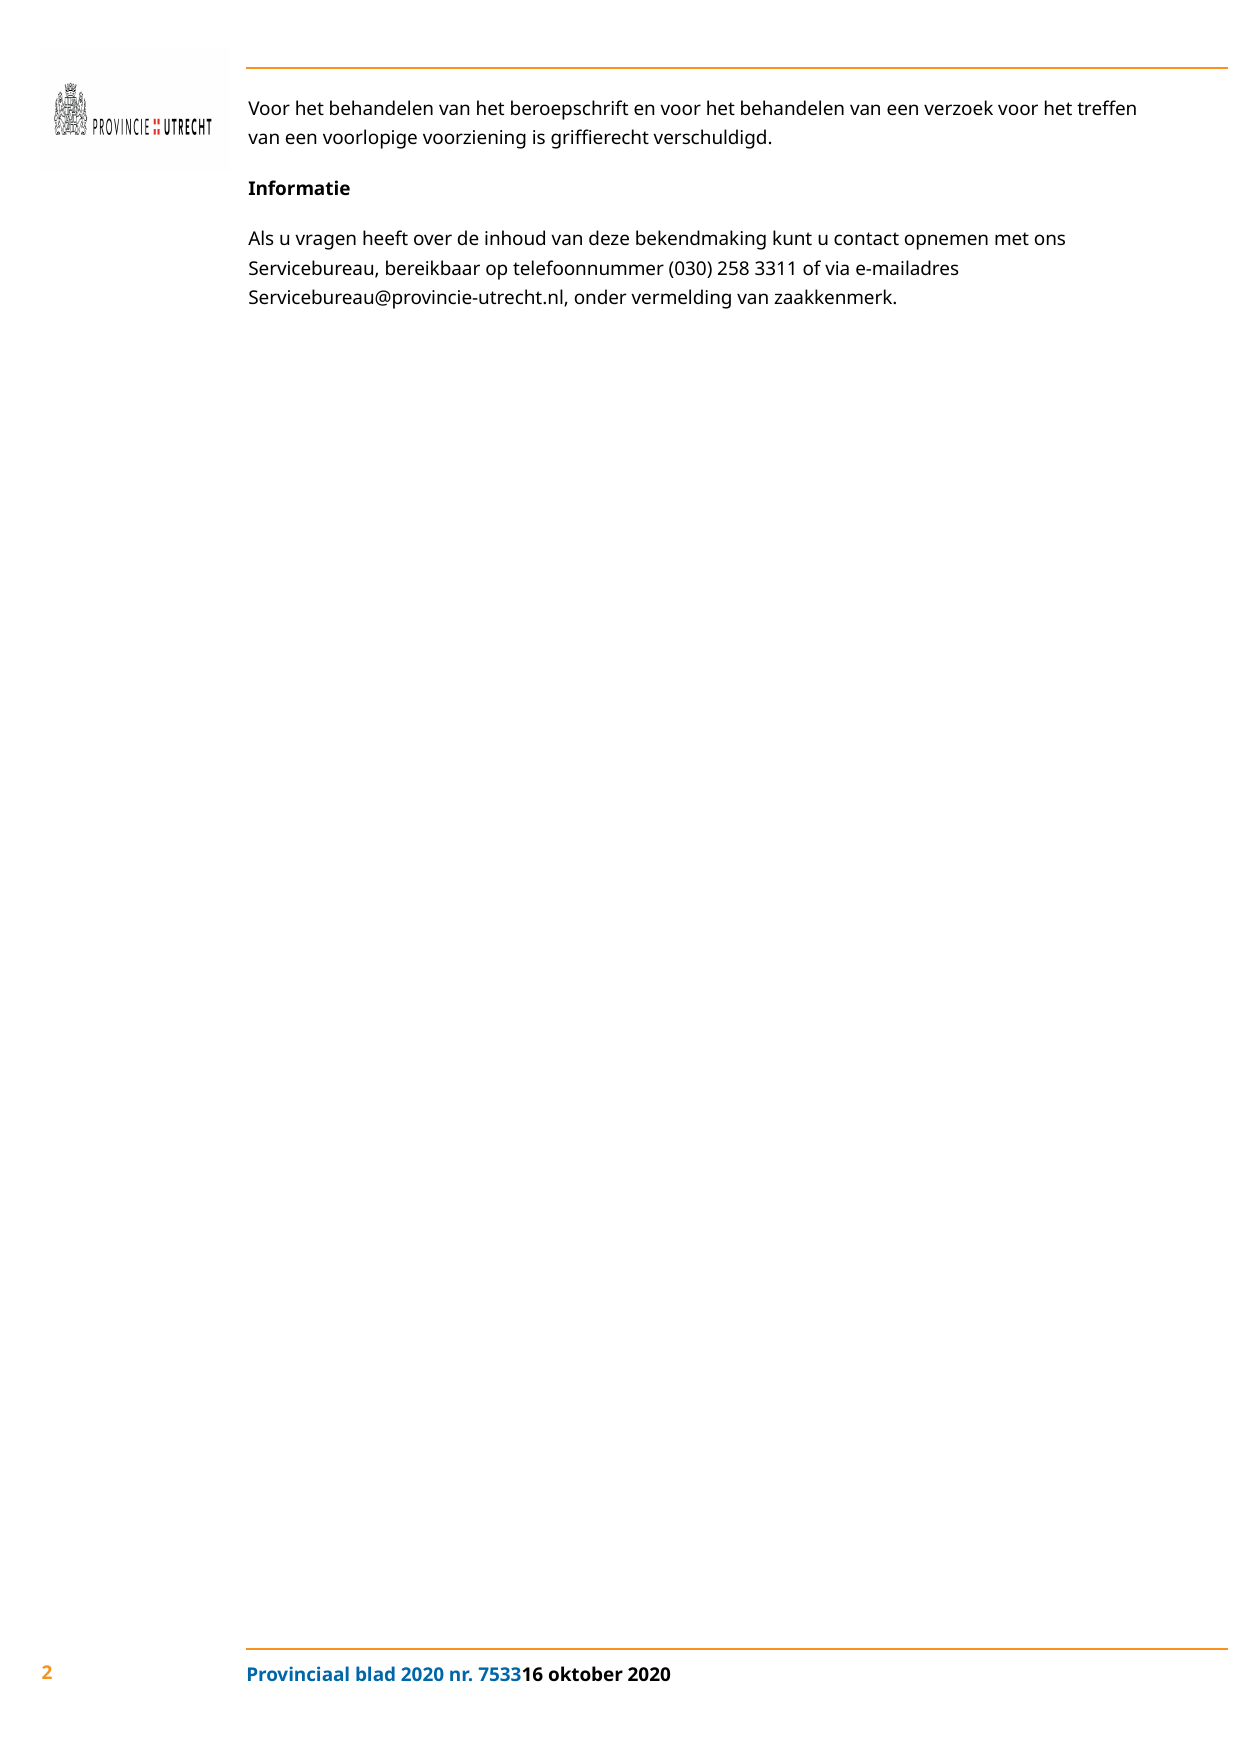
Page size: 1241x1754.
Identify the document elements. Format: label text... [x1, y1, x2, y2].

text Voor het behandelen van het beroepschrift en voor het behandelen van een verzoek voor het treffen van een voorlopige voorziening is griffierecht verschuldigd. [248, 95, 1152, 150]
text Informatie [248, 175, 1152, 201]
text Als u vragen heeft over de inhoud van deze bekendmaking kunt u contact opnemen met ons Servicebureau, bereikbaar op telefoonnummer (030) 258 3311 of via e-mailadres Servicebureau@provincie-utrecht.nl, onder vermelding van zaakkenmerk. [248, 225, 1152, 310]
picture [41, 47, 231, 172]
